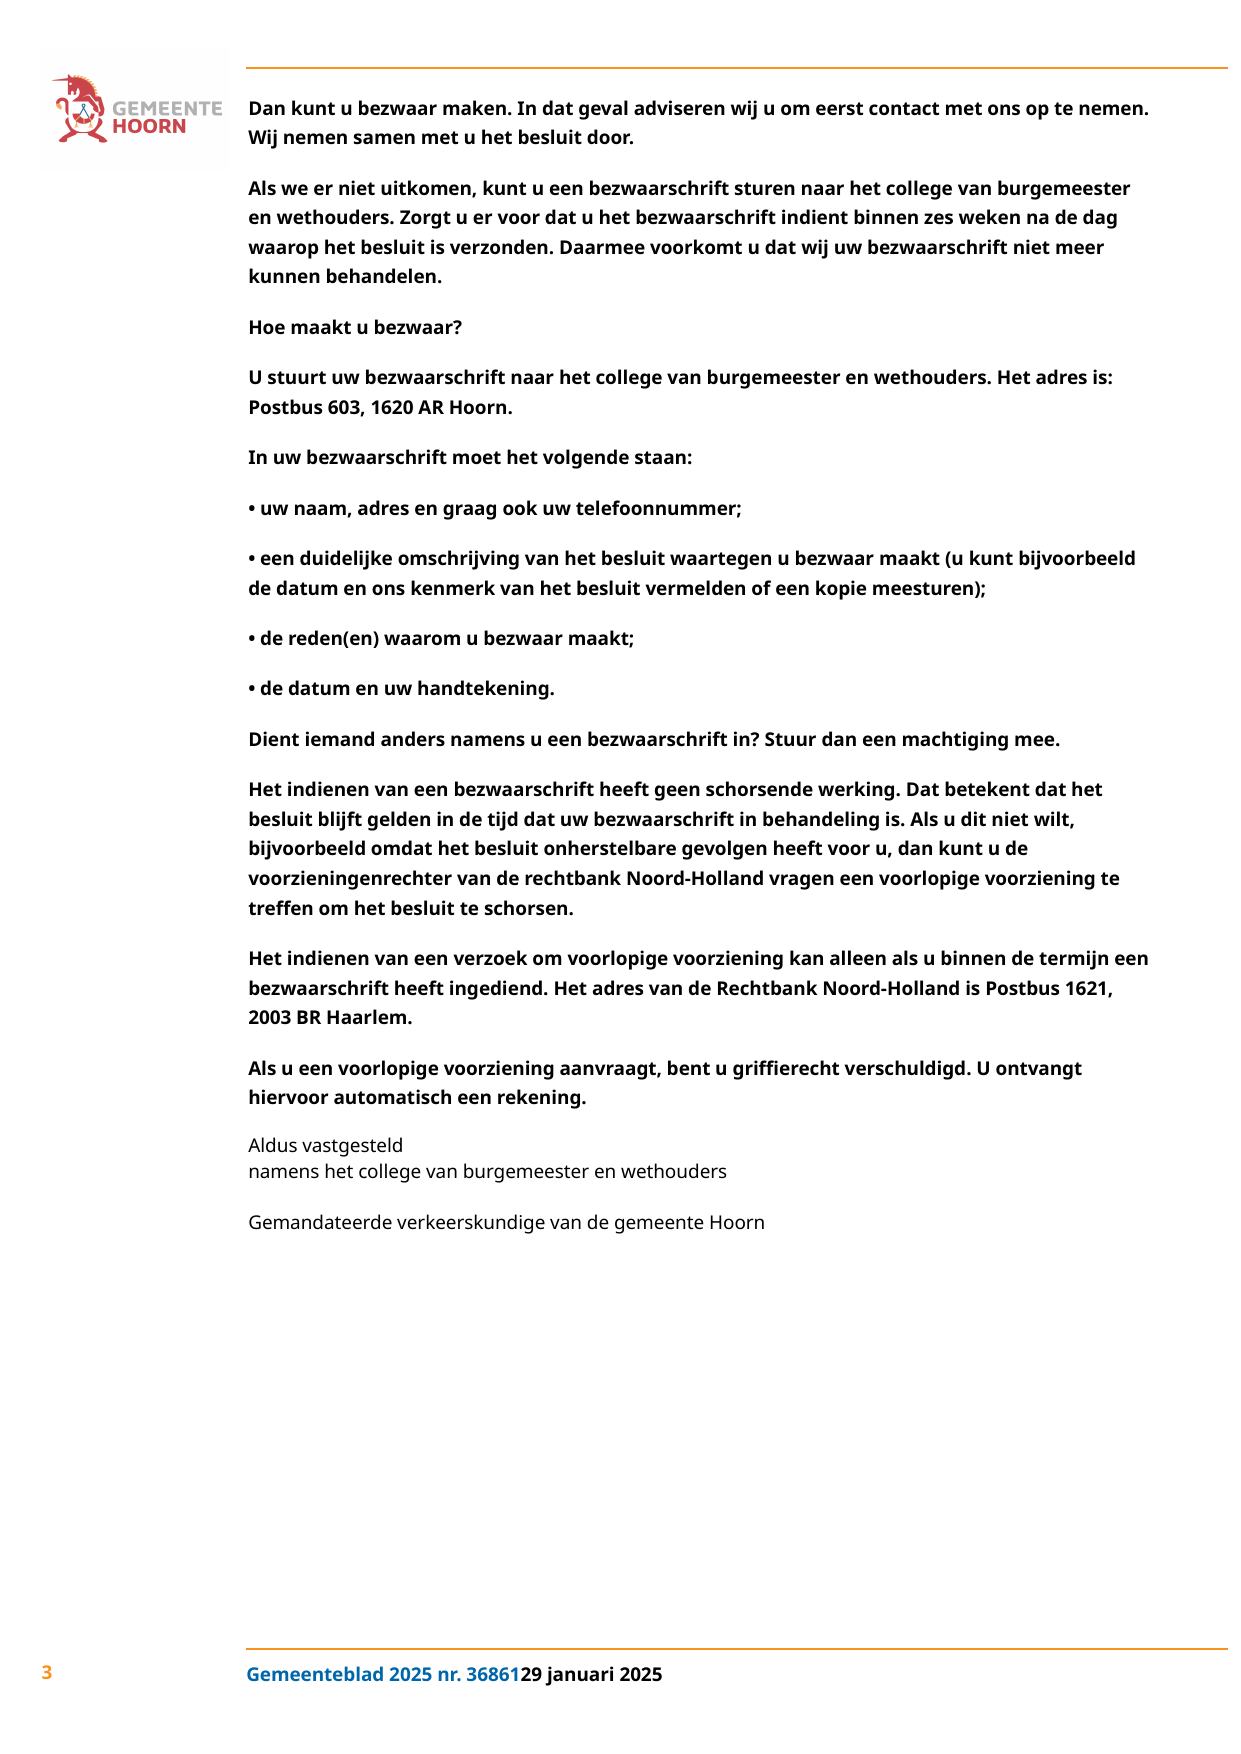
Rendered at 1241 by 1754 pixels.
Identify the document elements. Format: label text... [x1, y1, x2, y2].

text • een duidelijke omschrijving van het besluit waartegen u bezwaar maakt (u kunt bijvoorbeeld de datum en ons kenmerk van het besluit vermelden of een kopie meesturen); [248, 545, 1152, 601]
text Het indienen van een bezwaarschrift heeft geen schorsende werking. Dat betekent dat het besluit blijft gelden in de tijd dat uw bezwaarschrift in behandeling is. Als u dit niet wilt, bijvoorbeeld omdat het besluit onherstelbare gevolgen heeft voor u, dan kunt u de voorzieningenrechter van de rechtbank Noord-Holland vragen een voorlopige voorziening te treffen om het besluit te schorsen. [248, 776, 1152, 921]
text • uw naam, adres en graag ook uw telefoonnummer; [248, 495, 1152, 521]
text Als we er niet uitkomen, kunt u een bezwaarschrift sturen naar het college van burgemeester en wethouders. Zorgt u er voor dat u het bezwaarschrift indient binnen zes weken na de dag waarop het besluit is verzonden. Daarmee voorkomt u dat wij uw bezwaarschrift niet meer kunnen behandelen. [248, 175, 1152, 289]
text Dient iemand anders namens u een bezwaarschrift in? Stuur dan een machtiging mee. [248, 726, 1152, 752]
text • de reden(en) waarom u bezwaar maakt; [248, 625, 1152, 651]
text Aldus vastgesteld [248, 1132, 1152, 1158]
picture [41, 47, 231, 172]
text Dan kunt u bezwaar maken. In dat geval adviseren wij u om eerst contact met ons op te nemen. Wij nemen samen met u het besluit door. [248, 95, 1152, 150]
text Hoe maakt u bezwaar? [248, 314, 1152, 340]
text In uw bezwaarschrift moet het volgende staan: [248, 444, 1152, 470]
text • de datum en uw handtekening. [248, 676, 1152, 701]
text namens het college van burgemeester en wethouders [248, 1158, 1152, 1184]
text Gemandateerde verkeerskundige van de gemeente Hoorn [248, 1209, 1152, 1235]
text Als u een voorlopige voorziening aanvraagt, bent u griffierecht verschuldigd. U ontvangt hiervoor automatisch een rekening. [248, 1055, 1152, 1110]
text U stuurt uw bezwaarschrift naar het college van burgemeester en wethouders. Het adres is: Postbus 603, 1620 AR Hoorn. [248, 364, 1152, 420]
text Het indienen van een verzoek om voorlopige voorziening kan alleen als u binnen de termijn een bezwaarschrift heeft ingediend. Het adres van de Rechtbank Noord-Holland is Postbus 1621, 2003 BR Haarlem. [248, 945, 1152, 1030]
